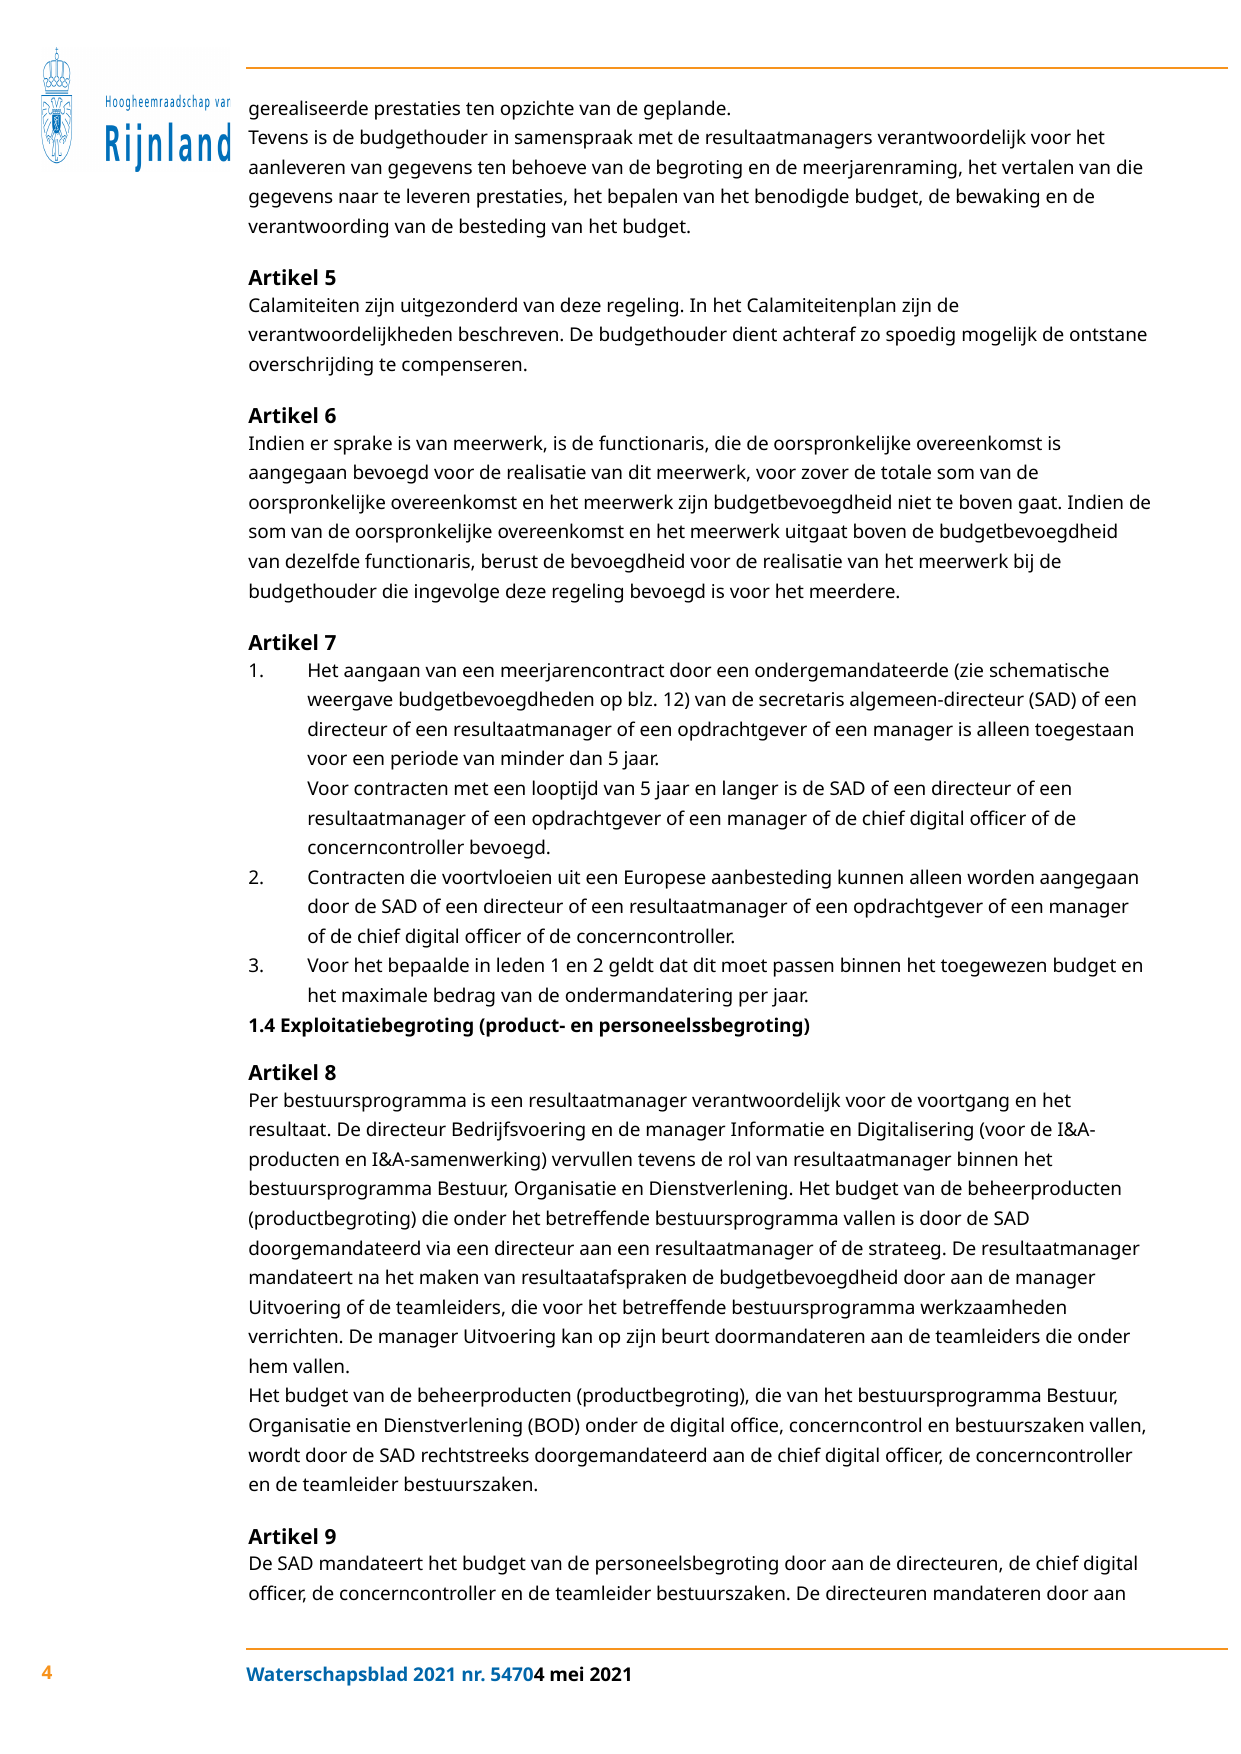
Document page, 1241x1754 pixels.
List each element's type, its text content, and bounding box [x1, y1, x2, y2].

list Voor contracten met een looptijd van 5 jaar en langer is de SAD of een directeur of een resultaatmanager of een opdrachtgever of een manager of de chief digital officer of de concerncontroller bevoegd. [248, 775, 1152, 860]
text Per bestuursprogramma is een resultaatmanager verantwoordelijk voor de voortgang en het resultaat. De directeur Bedrijfsvoering en de manager Informatie en Digitalisering (voor de I&A-producten en I&A-samenwerking) vervullen tevens de rol van resultaatmanager binnen het bestuursprogramma Bestuur, Organisatie en Dienstverlening. Het budget van de beheerproducten (productbegroting) die onder het betreffende bestuursprogramma vallen is door de SAD doorgemandateerd via een directeur aan een resultaatmanager of de strateeg. De resultaatmanager mandateert na het maken van resultaatafspraken de budgetbevoegdheid door aan de manager Uitvoering of de teamleiders, die voor het betreffende bestuursprogramma werkzaamheden verrichten. De manager Uitvoering kan op zijn beurt doormandateren aan de teamleiders die onder hem vallen. [248, 1087, 1152, 1379]
text Artikel 7 [248, 628, 1152, 657]
text Artikel 6 [248, 402, 1152, 430]
list Voor het bepaalde in leden 1 en 2 geldt dat dit moet passen binnen het toegewezen budget en het maximale bedrag van de ondermandatering per jaar. [248, 953, 1152, 1008]
text Calamiteiten zijn uitgezonderd van deze regeling. In het Calamiteitenplan zijn de verantwoordelijkheden beschreven. De budgethouder dient achteraf zo spoedig mogelijk de ontstane overschrijding te compenseren. [248, 292, 1152, 377]
text Artikel 8 [248, 1058, 1152, 1087]
text 1.4 Exploitatiebegroting (product- en personeelssbegroting) [248, 1012, 1152, 1037]
picture [41, 47, 231, 172]
text Het budget van de beheerproducten (productbegroting), die van het bestuursprogramma Bestuur, Organisatie en Dienstverlening (BOD) onder de digital office, concerncontrol en bestuurszaken vallen, wordt door de SAD rechtstreeks doorgemandateerd aan de chief digital officer, de concerncontroller en de teamleider bestuurszaken. [248, 1383, 1152, 1497]
text gerealiseerde prestaties ten opzichte van de geplande. [248, 95, 1152, 121]
text Artikel 5 [248, 263, 1152, 292]
list Contracten die voortvloeien uit een Europese aanbesteding kunnen alleen worden aangegaan door de SAD of een directeur of een resultaatmanager of een opdrachtgever of een manager of de chief digital officer of de concerncontroller. [248, 864, 1152, 949]
text Artikel 9 [248, 1522, 1152, 1550]
list Het aangaan van een meerjarencontract door een ondergemandateerde (zie schematische weergave budgetbevoegdheden op blz. 12) van de secretaris algemeen-directeur (SAD) of een directeur of een resultaatmanager of een opdrachtgever of een manager is alleen toegestaan voor een periode van minder dan 5 jaar. [248, 657, 1152, 771]
text Tevens is de budgethouder in samenspraak met de resultaatmanagers verantwoordelijk voor het aanleveren van gegevens ten behoeve van de begroting en de meerjarenraming, het vertalen van die gegevens naar te leveren prestaties, het bepalen van het benodigde budget, de bewaking en de verantwoording van de besteding van het budget. [248, 124, 1152, 239]
text Indien er sprake is van meerwerk, is de functionaris, die de oorspronkelijke overeenkomst is aangegaan bevoegd voor de realisatie van dit meerwerk, voor zover de totale som van de oorspronkelijke overeenkomst en het meerwerk zijn budgetbevoegdheid niet te boven gaat. Indien de som van de oorspronkelijke overeenkomst en het meerwerk uitgaat boven de budgetbevoegdheid van dezelfde functionaris, berust de bevoegdheid voor de realisatie van het meerwerk bij de budgethouder die ingevolge deze regeling bevoegd is voor het meerdere. [248, 430, 1152, 604]
text De SAD mandateert het budget van de personeelsbegroting door aan de directeuren, de chief digital officer, de concerncontroller en de teamleider bestuurszaken. De directeuren mandateren door aan [248, 1550, 1152, 1606]
